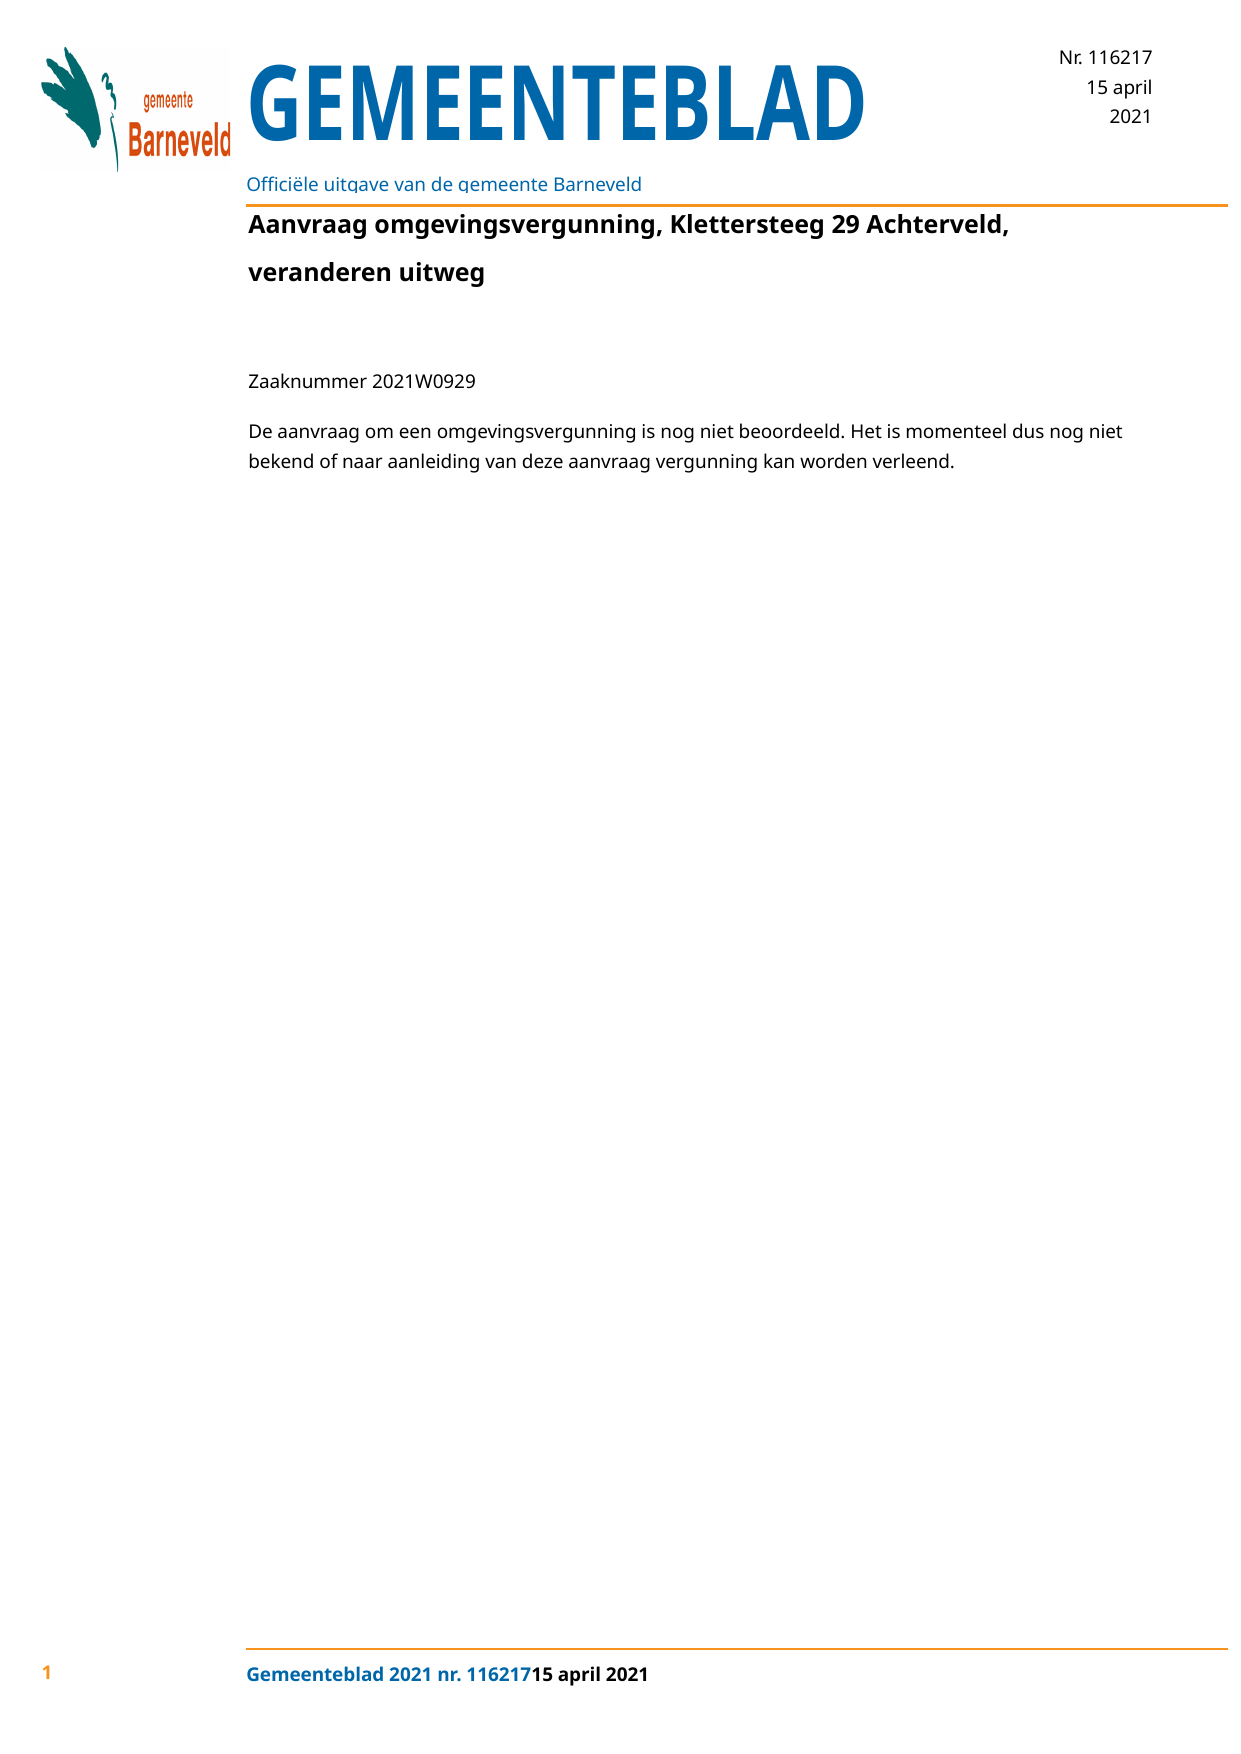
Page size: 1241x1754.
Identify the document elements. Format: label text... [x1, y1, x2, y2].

text De aanvraag om een omgevingsvergunning is nog niet beoordeeld. Het is momenteel dus nog niet bekend of naar aanleiding van deze aanvraag vergunning kan worden verleend. [248, 419, 1152, 474]
text Zaaknummer 2021W0929 [248, 368, 1152, 394]
picture [41, 47, 231, 172]
text Aanvraag omgevingsvergunning, Klettersteeg 29 Achterveld, veranderen uitweg [248, 207, 1152, 288]
